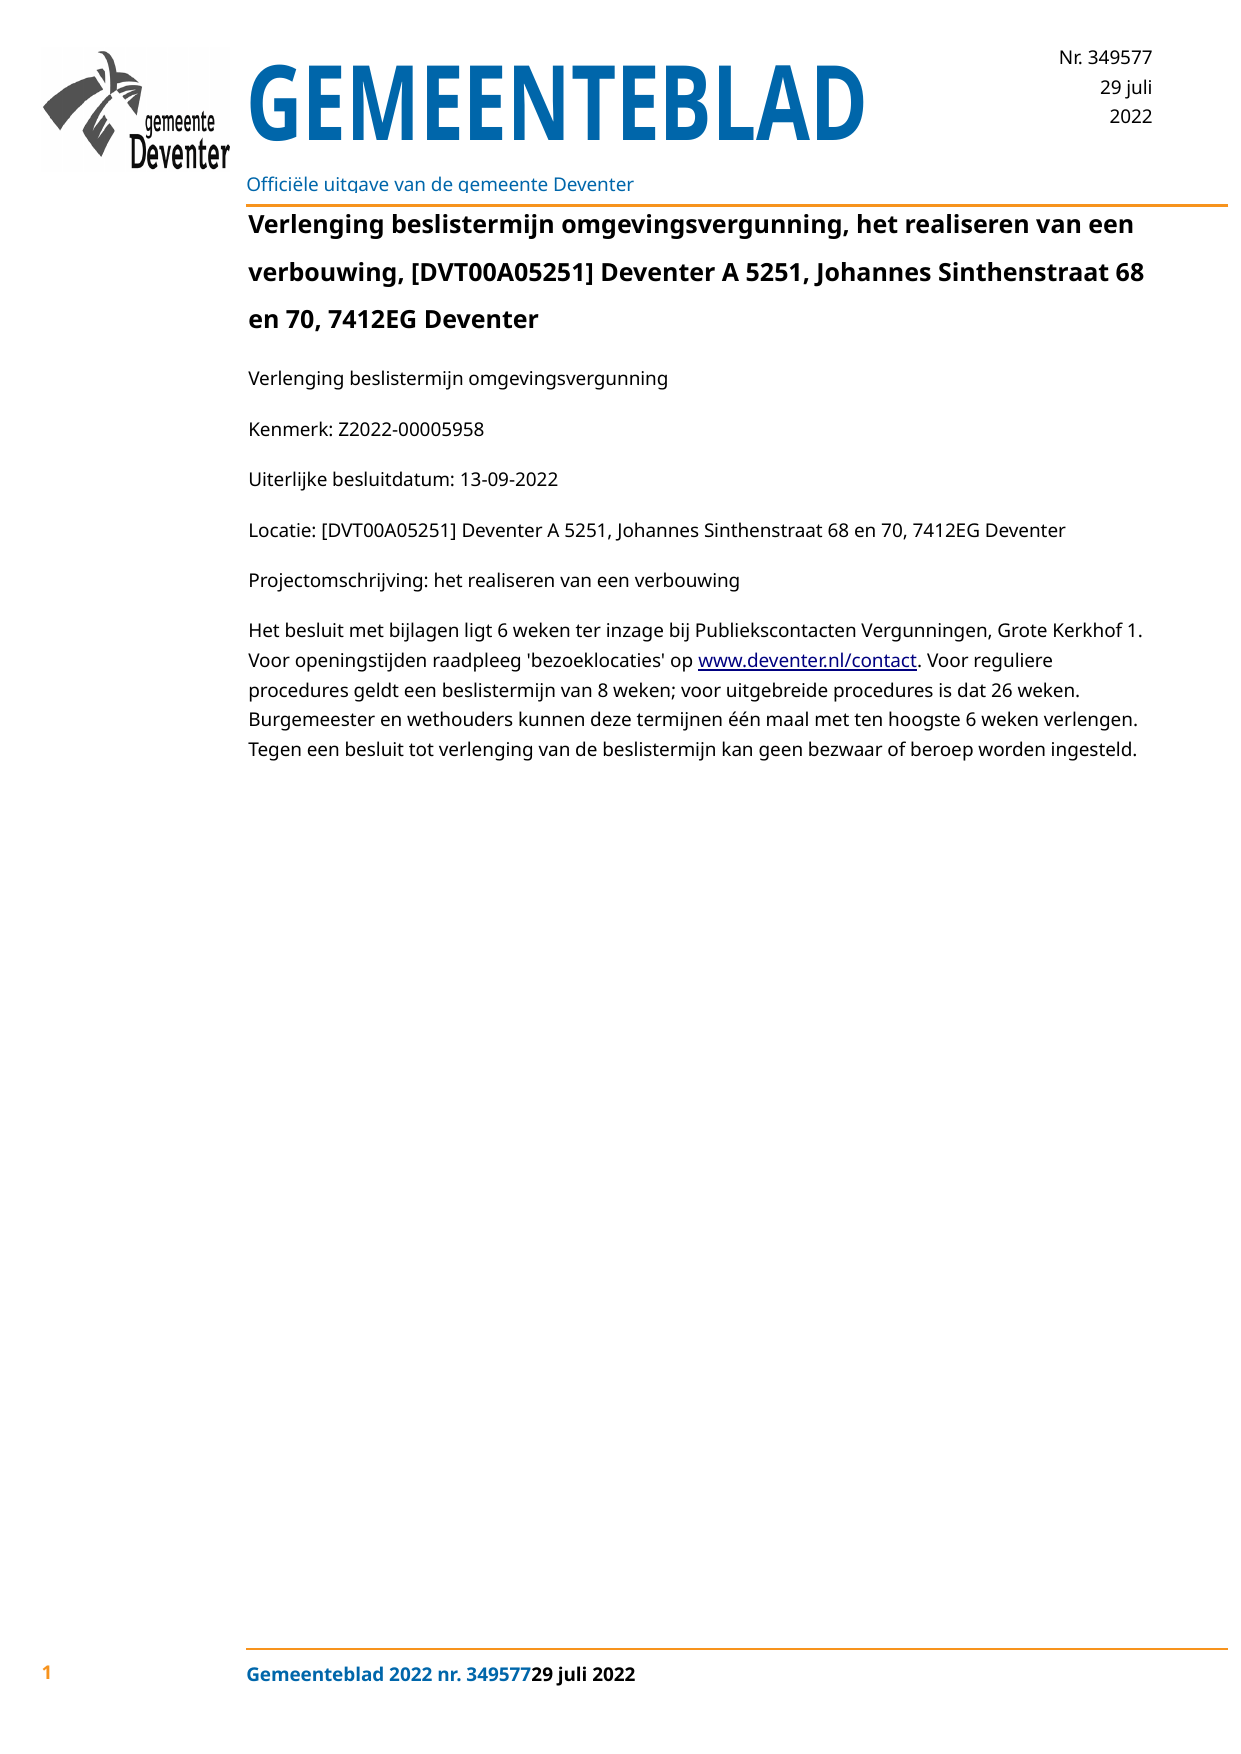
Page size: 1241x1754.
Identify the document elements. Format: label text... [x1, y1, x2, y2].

text Verlenging beslistermijn omgevingsvergunning [248, 366, 1152, 391]
text Uiterlijke besluitdatum: 13-09-2022 [248, 466, 1152, 492]
text Locatie: [DVT00A05251] Deventer A 5251, Johannes Sinthenstraat 68 en 70, 7412EG Deventer [248, 517, 1152, 542]
text Projectomschrijving: het realiseren van een verbouwing [248, 567, 1152, 593]
text Verlenging beslistermijn omgevingsvergunning, het realiseren van een verbouwing, [DVT00A05251] Deventer A 5251, Johannes Sinthenstraat 68 en 70, 7412EG Deventer [248, 207, 1152, 336]
text Het besluit met bijlagen ligt 6 weken ter inzage bij Publiekscontacten Vergunningen, Grote Kerkhof 1. Voor openingstijden raadpleeg 'bezoeklocaties' op www.deventer.nl/contact. Voor reguliere procedures geldt een beslistermijn van 8 weken; voor uitgebreide procedures is dat 26 weken. Burgemeester en wethouders kunnen deze termijnen één maal met ten hoogste 6 weken verlengen. Tegen een besluit tot verlenging van de beslistermijn kan geen bezwaar of beroep worden ingesteld. [248, 618, 1152, 762]
picture [41, 47, 231, 172]
text Kenmerk: Z2022-00005958 [248, 416, 1152, 442]
